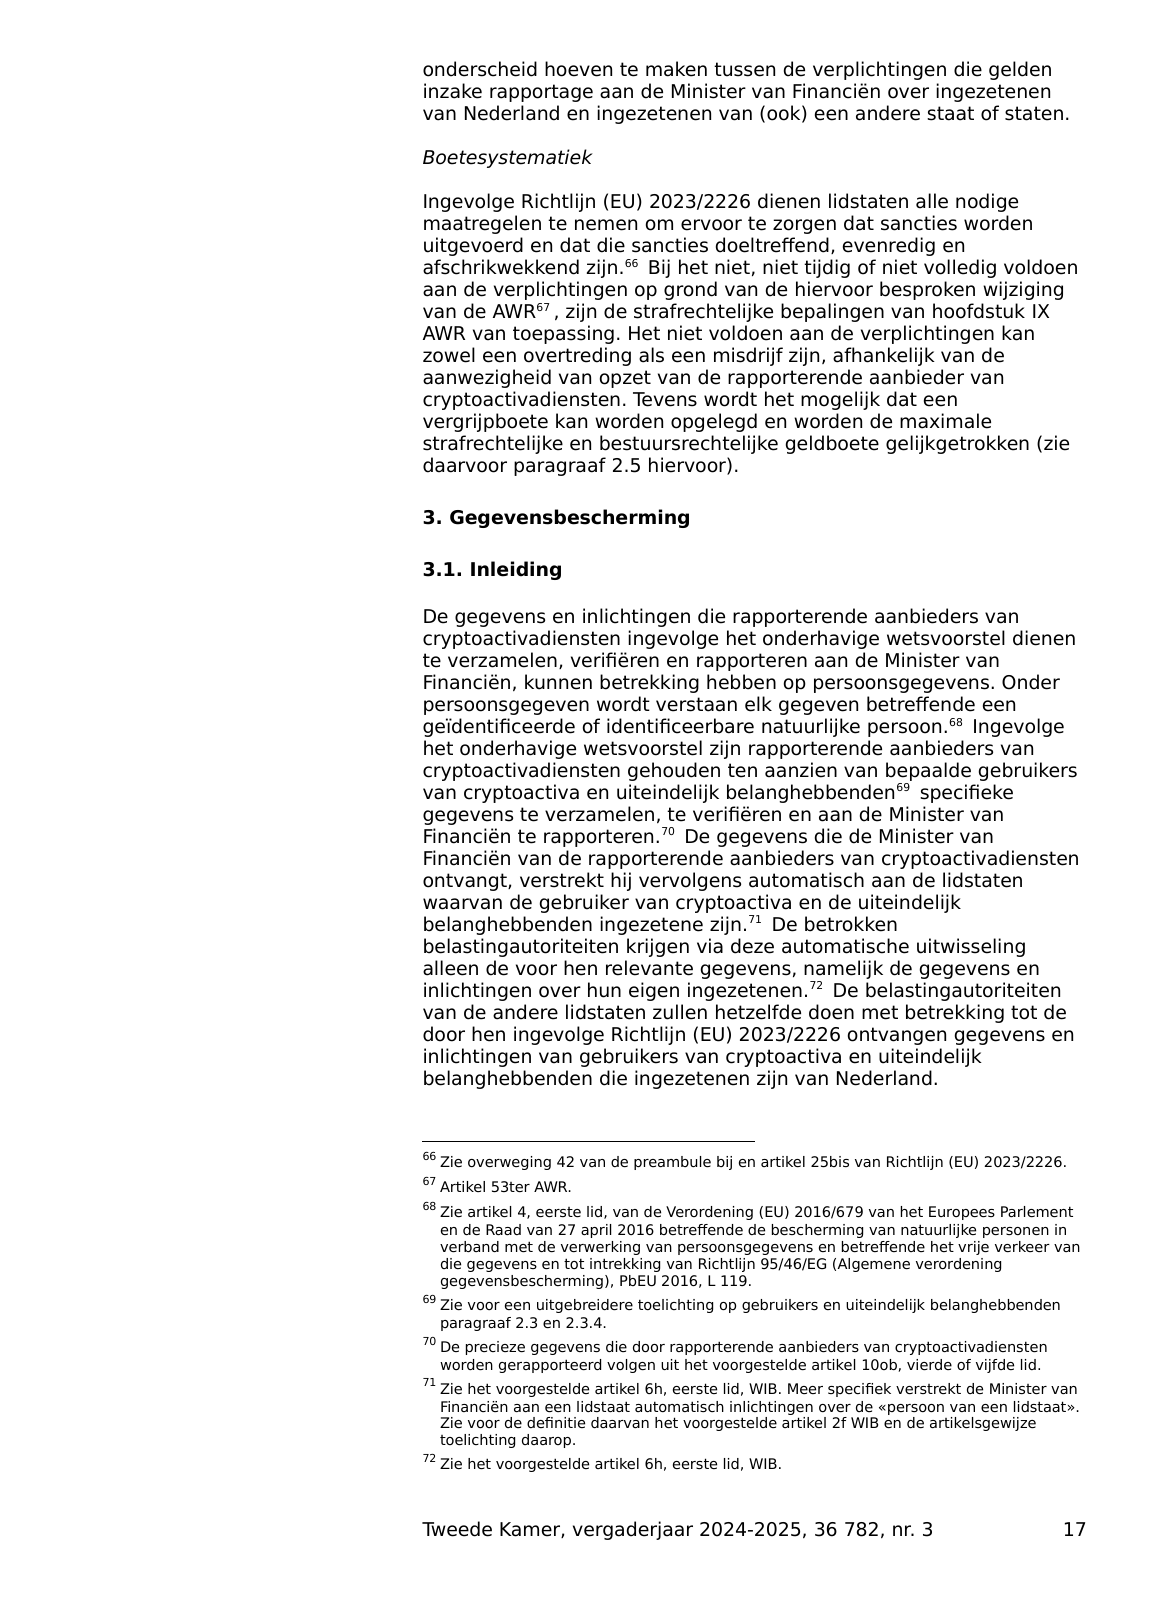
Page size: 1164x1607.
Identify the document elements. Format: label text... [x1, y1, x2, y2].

subtitle 3.1. Inleiding [422, 559, 1087, 581]
subtitle Boetesystematiek [422, 147, 1087, 169]
text Ingevolge Richtlijn (EU) 2023/2226 dienen lidstaten alle nodige maatregelen te nemen om ervoor te zorgen dat sancties worden uitgevoerd en dat die sancties doeltreffend, evenredig en afschrikwekkend zijn. Bij het niet, niet tijdig of niet volledig voldoen aan de verplichtingen op grond van de hiervoor besproken wijziging van de AWR, zijn de strafrechtelijke bepalingen van hoofdstuk IX AWR van toepassing. Het niet voldoen aan de verplichtingen kan zowel een overtreding als een misdrijf zijn, afhankelijk van de aanwezigheid van opzet van de rapporterende aanbieder van cryptoactivadiensten. Tevens wordt het mogelijk dat een vergrijpboete kan worden opgelegd en worden de maximale strafrechtelijke en bestuursrechtelijke geldboete gelijkgetrokken (zie daarvoor paragraaf 2.5 hiervoor). [422, 191, 1087, 477]
text Zie voor een uitgebreidere toelichting op gebruikers en uiteindelijk belanghebbenden paragraaf 2.3 en 2.3.4. [422, 1293, 1087, 1332]
text Zie overweging 42 van de preambule bij en artikel 25bis van Richtlijn (EU) 2023/2226. [422, 1150, 1087, 1172]
text De gegevens en inlichtingen die rapporterende aanbieders van cryptoactivadiensten ingevolge het onderhavige wetsvoorstel dienen te verzamelen, verifiëren en rapporteren aan de Minister van Financiën, kunnen betrekking hebben op persoonsgegevens. Onder persoonsgegeven wordt verstaan elk gegeven betreffende een geïdentificeerde of identificeerbare natuurlijke persoon. Ingevolge het onderhavige wetsvoorstel zijn rapporterende aanbieders van cryptoactivadiensten gehouden ten aanzien van bepaalde gebruikers van cryptoactiva en uiteindelijk belanghebbenden specifieke gegevens te verzamelen, te verifiëren en aan de Minister van Financiën te rapporteren. De gegevens die de Minister van Financiën van de rapporterende aanbieders van cryptoactivadiensten ontvangt, verstrekt hij vervolgens automatisch aan de lidstaten waarvan de gebruiker van cryptoactiva en de uiteindelijk belanghebbenden ingezetene zijn. De betrokken belastingautoriteiten krijgen via deze automatische uitwisseling alleen de voor hen relevante gegevens, namelijk de gegevens en inlichtingen over hun eigen ingezetenen. De belastingautoriteiten van de andere lidstaten zullen hetzelfde doen met betrekking tot de door hen ingevolge Richtlijn (EU) 2023/2226 ontvangen gegevens en inlichtingen van gebruikers van cryptoactiva en uiteindelijk belanghebbenden die ingezetenen zijn van Nederland. [422, 606, 1087, 1089]
text Artikel 53ter AWR. [422, 1175, 1087, 1197]
text De precieze gegevens die door rapporterende aanbieders van cryptoactivadiensten worden gerapporteerd volgen uit het voorgestelde artikel 10ob, vierde of vijfde lid. [422, 1335, 1087, 1374]
subtitle 3. Gegevensbescherming [422, 507, 1087, 529]
text onderscheid hoeven te maken tussen de verplichtingen die gelden inzake rapportage aan de Minister van Financiën over ingezetenen van Nederland en ingezetenen van (ook) een andere staat of staten. [422, 59, 1087, 125]
text Zie artikel 4, eerste lid, van de Verordening (EU) 2016/679 van het Europees Parlement en de Raad van 27 april 2016 betreffende de bescherming van natuurlijke personen in verband met de verwerking van persoonsgegevens en betreffende het vrije verkeer van die gegevens en tot intrekking van Richtlijn 95/46/EG (Algemene verordening gegevensbescherming), PbEU 2016, L 119. [422, 1200, 1087, 1290]
text Zie het voorgestelde artikel 6h, eerste lid, WIB. Meer specifiek verstrekt de Minister van Financiën aan een lidstaat automatisch inlichtingen over de «persoon van een lidstaat». Zie voor de definitie daarvan het voorgestelde artikel 2f WIB en de artikelsgewijze toelichting daarop. [422, 1377, 1087, 1449]
text Zie het voorgestelde artikel 6h, eerste lid, WIB. [422, 1452, 1087, 1474]
